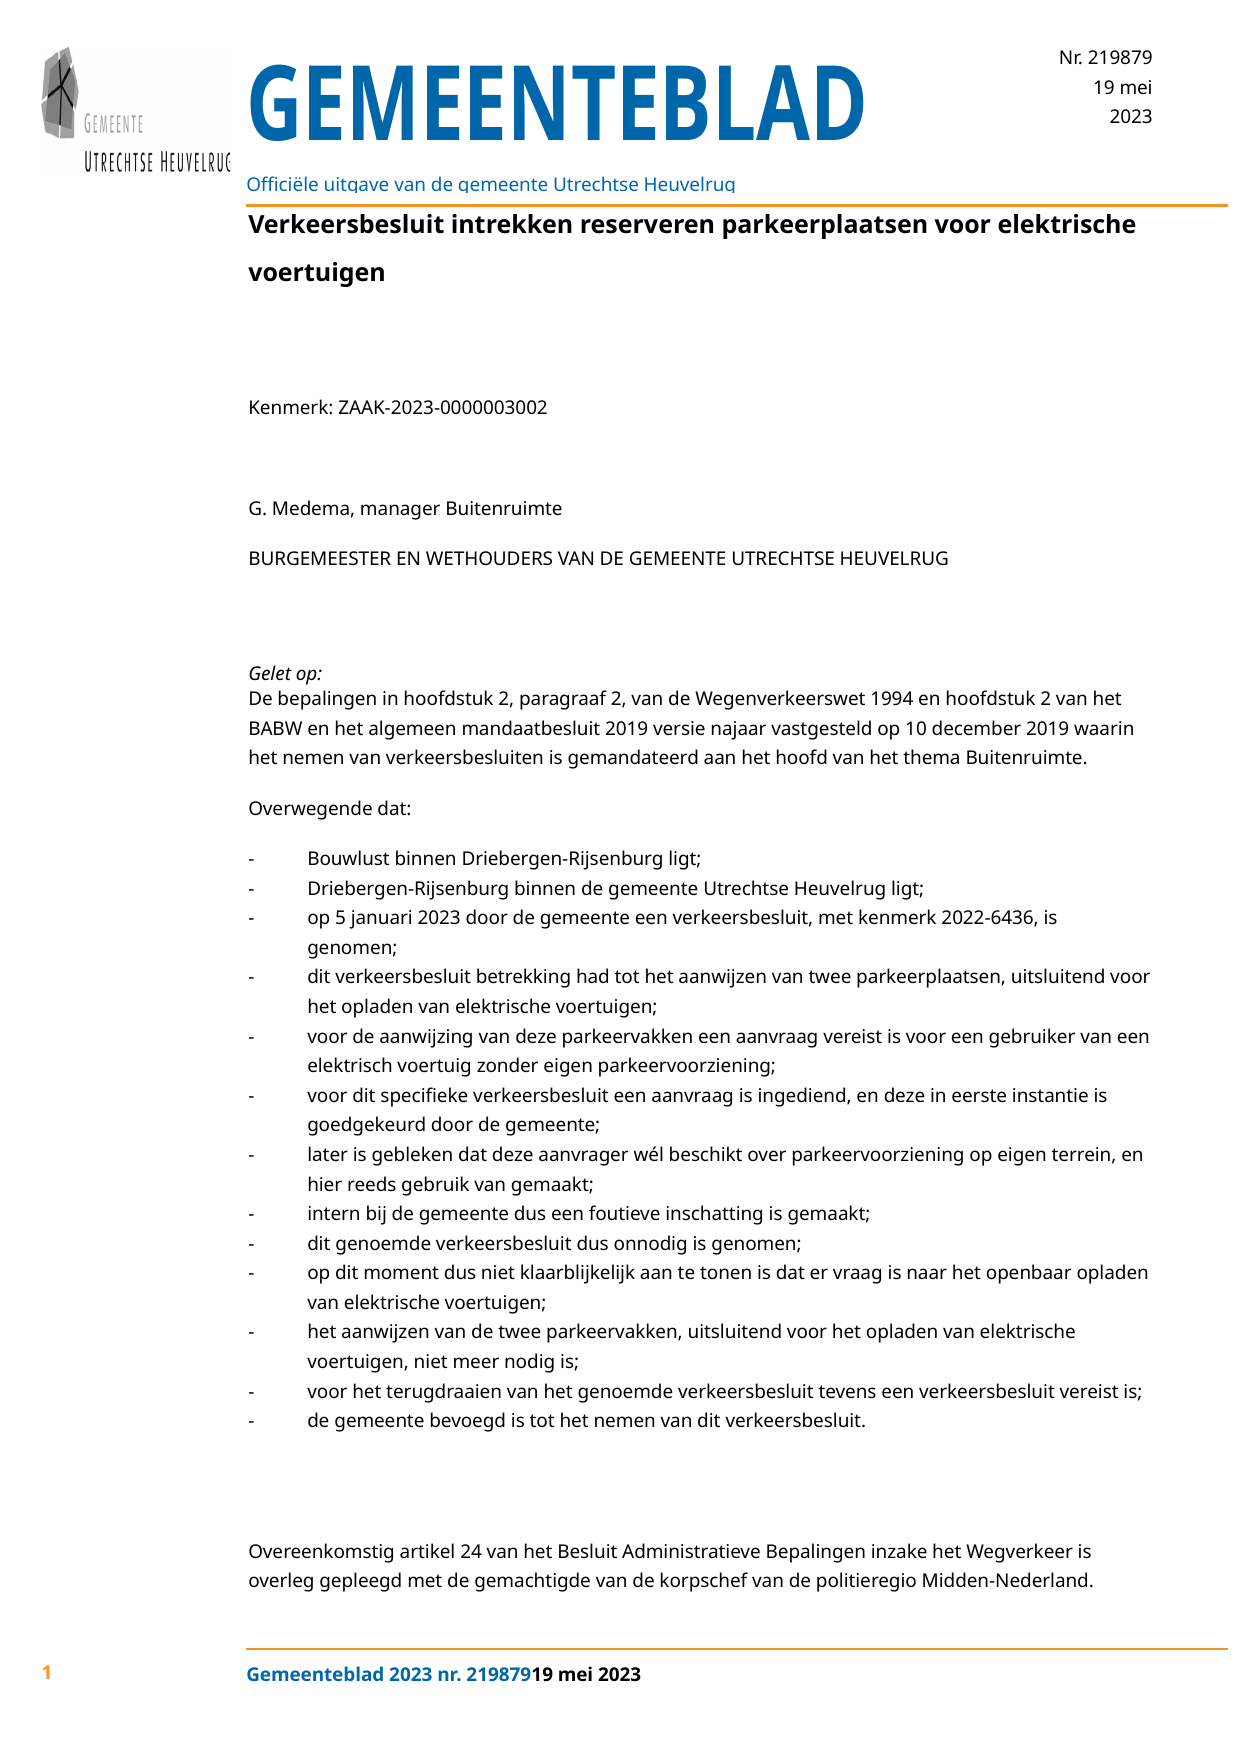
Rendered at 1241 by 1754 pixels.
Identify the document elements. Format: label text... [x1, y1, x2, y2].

list voor dit specifieke verkeersbesluit een aanvraag is ingediend, en deze in eerste instantie is goedgekeurd door de gemeente; [248, 1082, 1152, 1137]
text G. Medema, manager Buitenruimte [248, 495, 1152, 521]
list Driebergen-Rijsenburg binnen de gemeente Utrechtse Heuvelrug ligt; [248, 875, 1152, 901]
list dit genoemde verkeersbesluit dus onnodig is genomen; [248, 1230, 1152, 1256]
list intern bij de gemeente dus een foutieve inschatting is gemaakt; [248, 1200, 1152, 1226]
list het aanwijzen van de twee parkeervakken, uitsluitend voor het opladen van elektrische voertuigen, niet meer nodig is; [248, 1319, 1152, 1374]
text BURGEMEESTER EN WETHOUDERS VAN DE GEMEENTE UTRECHTSE HEUVELRUG [248, 545, 1152, 571]
list op dit moment dus niet klaarblijkelijk aan te tonen is dat er vraag is naar het openbaar opladen van elektrische voertuigen; [248, 1259, 1152, 1315]
list later is gebleken dat deze aanvrager wél beschikt over parkeervoorziening op eigen terrein, en hier reeds gebruik van gemaakt; [248, 1141, 1152, 1197]
list Bouwlust binnen Driebergen-Rijsenburg ligt; [248, 845, 1152, 871]
text Overeenkomstig artikel 24 van het Besluit Administratieve Bepalingen inzake het Wegverkeer is overleg gepleegd met de gemachtigde van de korpschef van de politieregio Midden-Nederland. [248, 1538, 1152, 1593]
text Verkeersbesluit intrekken reserveren parkeerplaatsen voor elektrische voertuigen [248, 207, 1152, 288]
text De bepalingen in hoofdstuk 2, paragraaf 2, van de Wegenverkeerswet 1994 en hoofdstuk 2 van het BABW en het algemeen mandaatbesluit 2019 versie najaar vastgesteld op 10 december 2019 waarin het nemen van verkeersbesluiten is gemandateerd aan het hoofd van het thema Buitenruimte. [248, 685, 1152, 770]
list de gemeente bevoegd is tot het nemen van dit verkeersbesluit. [248, 1407, 1152, 1433]
list op 5 januari 2023 door de gemeente een verkeersbesluit, met kenmerk 2022-6436, is genomen; [248, 904, 1152, 960]
list voor de aanwijzing van deze parkeervakken een aanvraag vereist is voor een gebruiker van een elektrisch voertuig zonder eigen parkeervoorziening; [248, 1023, 1152, 1078]
text Kenmerk: ZAAK-2023-0000003002 [248, 394, 1152, 420]
picture [41, 47, 231, 172]
text Overwegende dat: [248, 795, 1152, 821]
list voor het terugdraaien van het genoemde verkeersbesluit tevens een verkeersbesluit vereist is; [248, 1378, 1152, 1404]
list dit verkeersbesluit betrekking had tot het aanwijzen van twee parkeerplaatsen, uitsluitend voor het opladen van elektrische voertuigen; [248, 964, 1152, 1019]
text Gelet op: [248, 660, 1152, 685]
